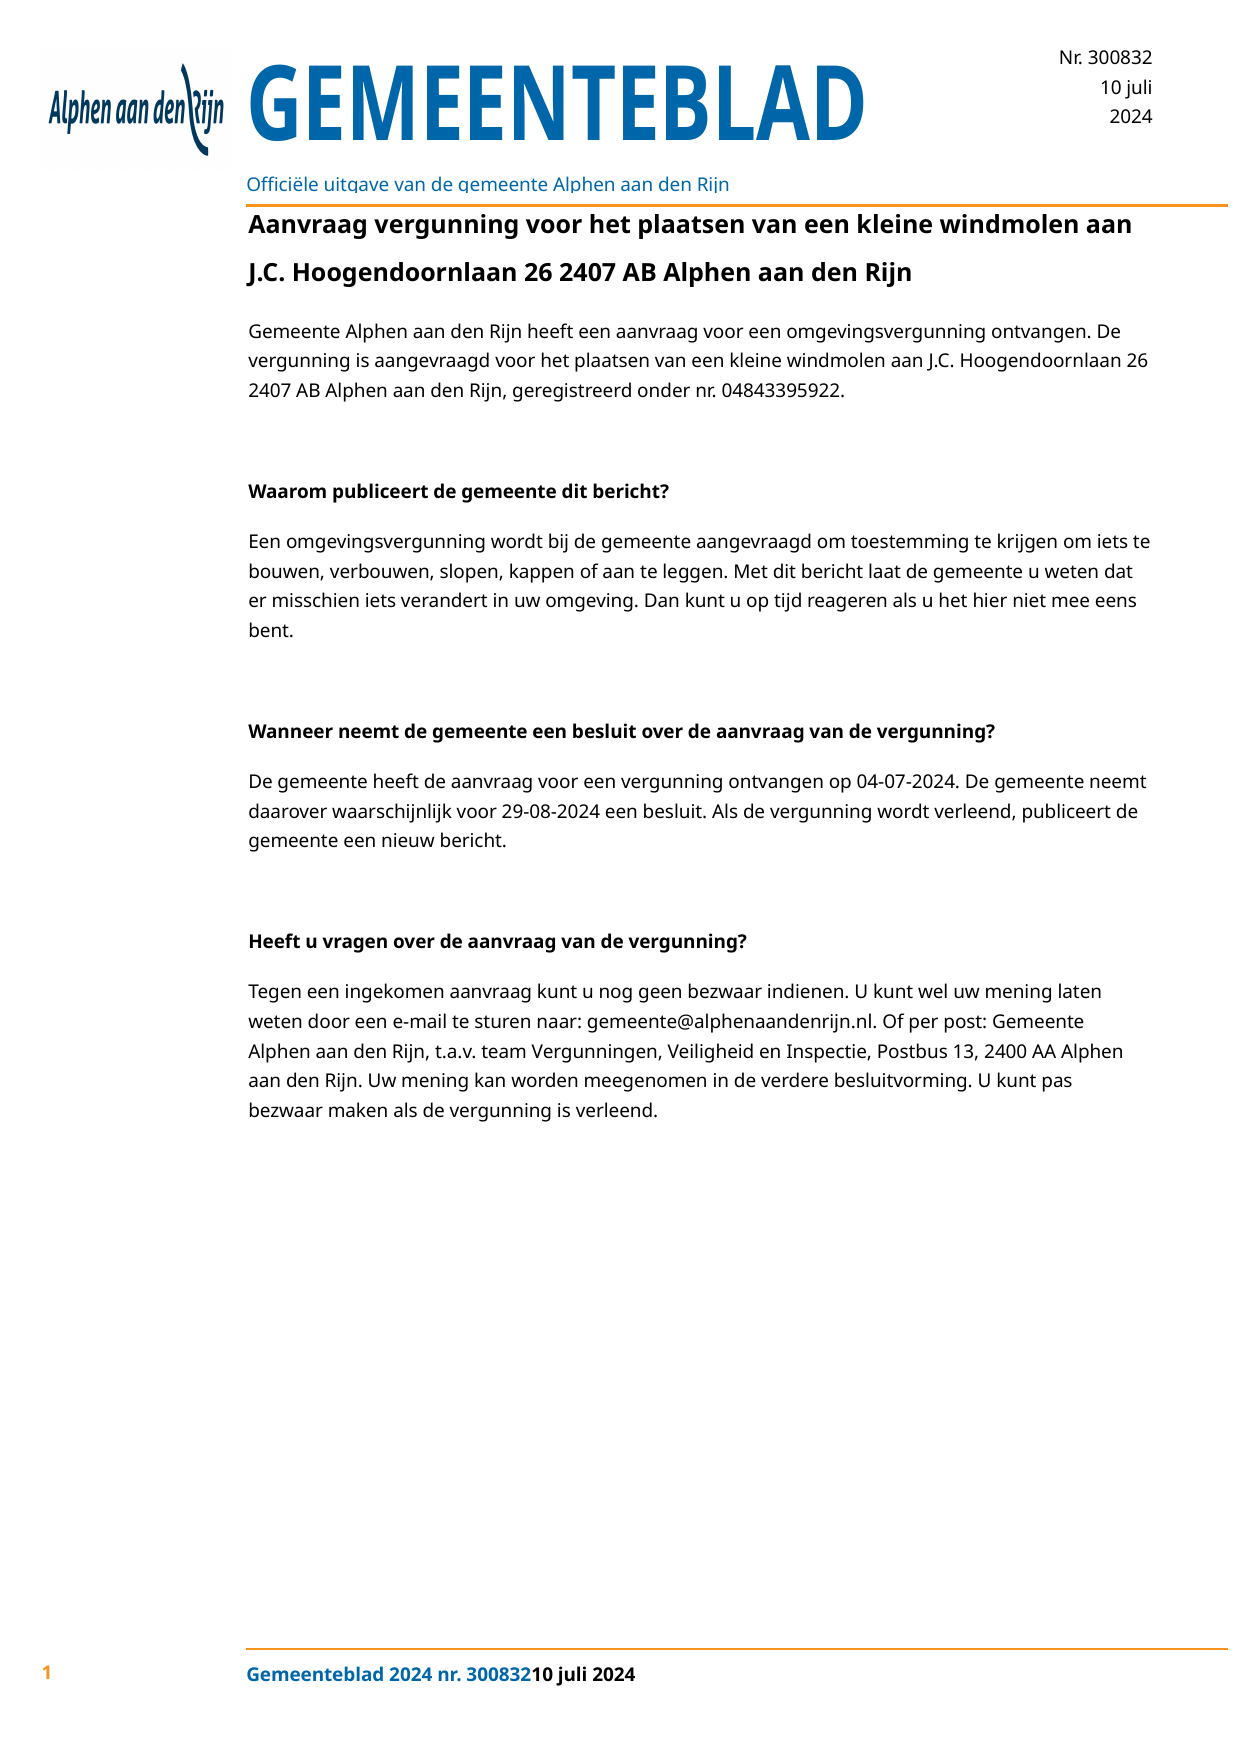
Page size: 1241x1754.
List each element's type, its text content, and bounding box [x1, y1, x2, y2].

text Aanvraag vergunning voor het plaatsen van een kleine windmolen aan J.C. Hoogendoornlaan 26 2407 AB Alphen aan den Rijn [248, 207, 1152, 288]
picture [41, 47, 231, 172]
text Waarom publiceert de gemeente dit bericht? [248, 478, 1152, 504]
text Wanneer neemt de gemeente een besluit over de aanvraag van de vergunning? [248, 718, 1152, 744]
text Tegen een ingekomen aanvraag kunt u nog geen bezwaar indienen. U kunt wel uw mening laten weten door een e-mail te sturen naar: gemeente@alphenaandenrijn.nl. Of per post: Gemeente Alphen aan den Rijn, t.a.v. team Vergunningen, Veiligheid en Inspectie, Postbus 13, 2400 AA Alphen aan den Rijn. Uw mening kan worden meegenomen in de verdere besluitvorming. U kunt pas bezwaar maken als de vergunning is verleend. [248, 979, 1152, 1123]
text De gemeente heeft de aanvraag voor een vergunning ontvangen op 04-07-2024. De gemeente neemt daarover waarschijnlijk voor 29-08-2024 een besluit. Als de vergunning wordt verleend, publiceert de gemeente een nieuw bericht. [248, 768, 1152, 853]
text Gemeente Alphen aan den Rijn heeft een aanvraag voor een omgevingsvergunning ontvangen. De vergunning is aangevraagd voor het plaatsen van een kleine windmolen aan J.C. Hoogendoornlaan 26 2407 AB Alphen aan den Rijn, geregistreerd onder nr. 04843395922. [248, 318, 1152, 403]
text Een omgevingsvergunning wordt bij de gemeente aangevraagd om toestemming te krijgen om iets te bouwen, verbouwen, slopen, kappen of aan te leggen. Met dit bericht laat de gemeente u weten dat er misschien iets verandert in uw omgeving. Dan kunt u op tijd reageren als u het hier niet mee eens bent. [248, 528, 1152, 643]
text Heeft u vragen over de aanvraag van de vergunning? [248, 928, 1152, 954]
